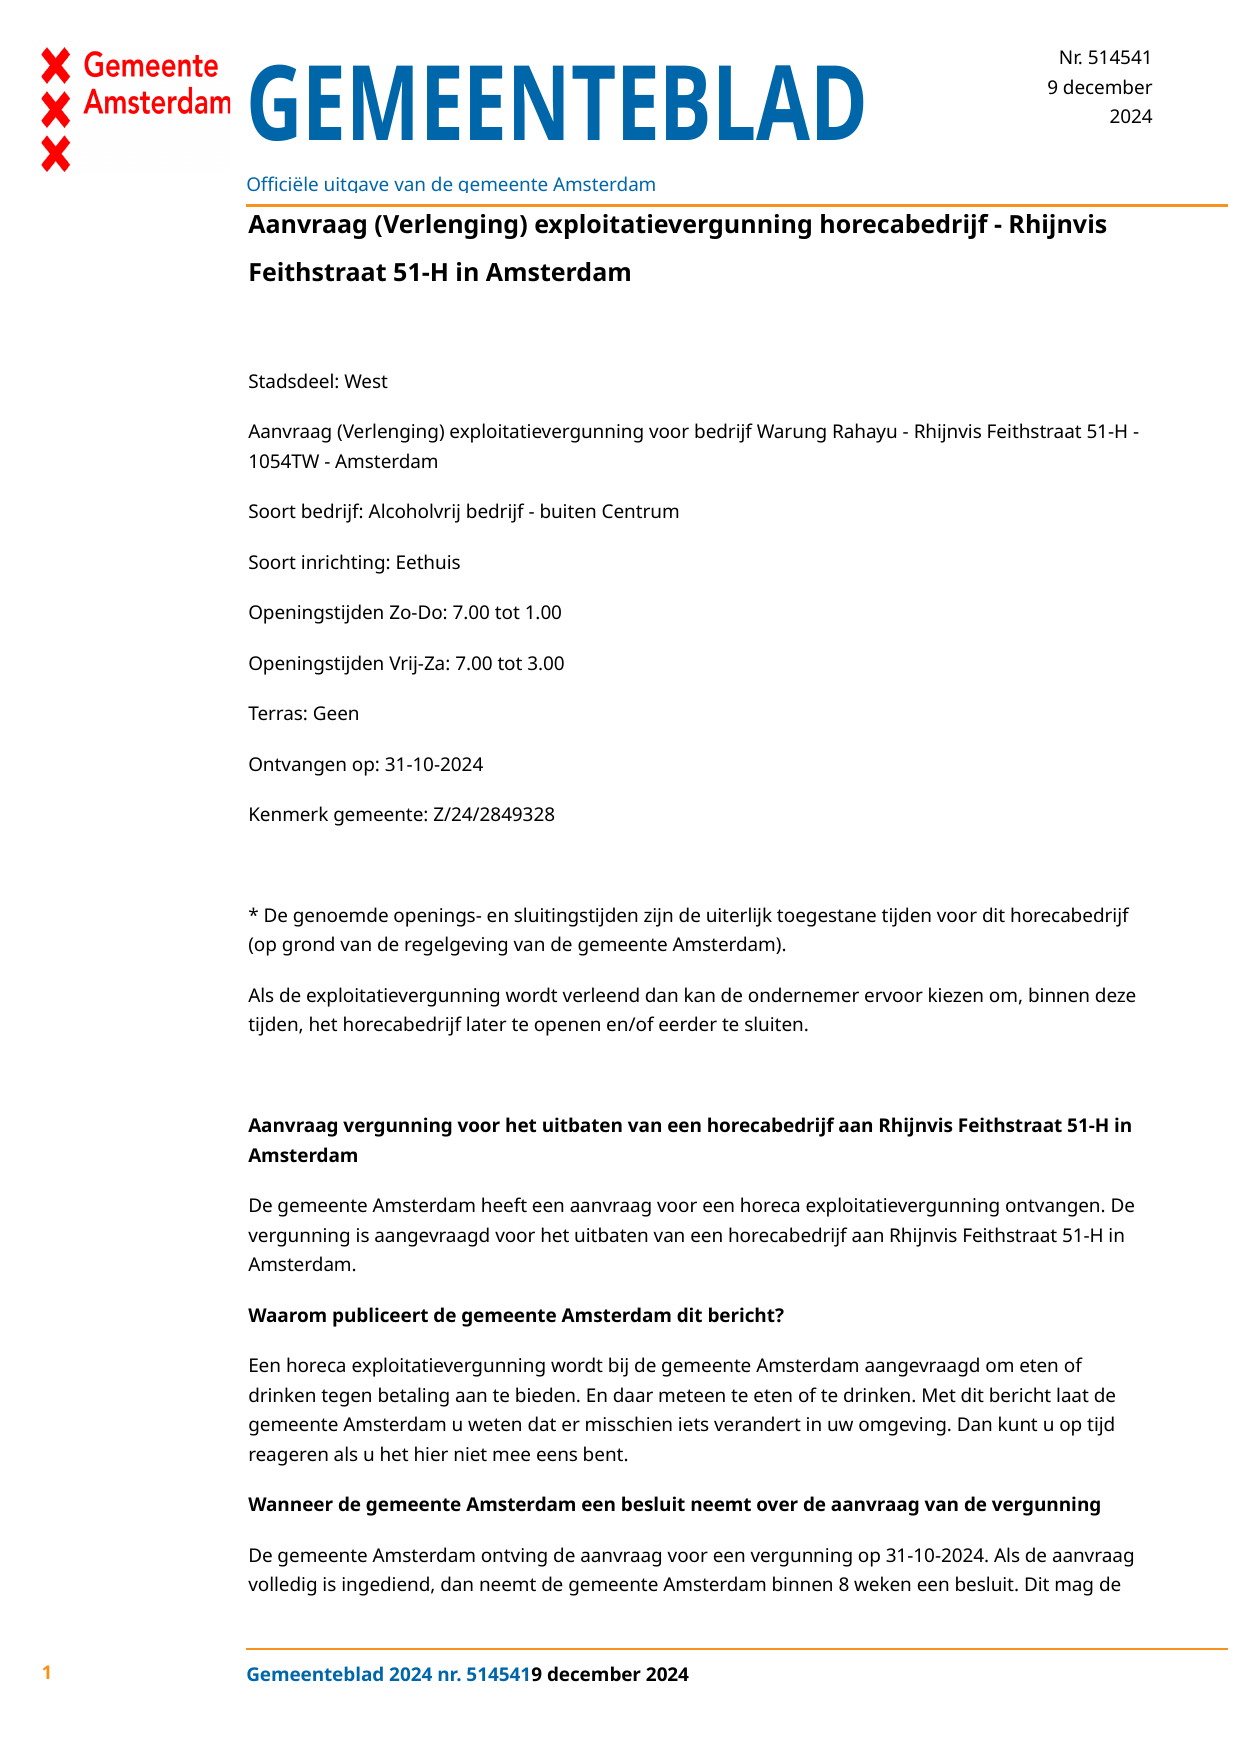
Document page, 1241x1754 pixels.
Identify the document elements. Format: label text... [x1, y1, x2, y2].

text Aanvraag (Verlenging) exploitatievergunning horecabedrijf - Rhijnvis Feithstraat 51-H in Amsterdam [248, 207, 1152, 288]
text Soort inrichting: Eethuis [248, 549, 1152, 575]
text Kenmerk gemeente: Z/24/2849328 [248, 801, 1152, 827]
text Als de exploitatievergunning wordt verleend dan kan de ondernemer ervoor kiezen om, binnen deze tijden, het horecabedrijf later te openen en/of eerder te sluiten. [248, 982, 1152, 1037]
text Wanneer de gemeente Amsterdam een besluit neemt over de aanvraag van de vergunning [248, 1492, 1152, 1517]
picture [41, 47, 231, 172]
text De gemeente Amsterdam ontving de aanvraag voor een vergunning op 31-10-2024. Als de aanvraag volledig is ingediend, dan neemt de gemeente Amsterdam binnen 8 weken een besluit. Dit mag de [248, 1542, 1152, 1597]
text Stadsdeel: West [248, 368, 1152, 394]
text Ontvangen op: 31-10-2024 [248, 751, 1152, 777]
text * De genoemde openings- en sluitingstijden zijn de uiterlijk toegestane tijden voor dit horecabedrijf (op grond van de regelgeving van de gemeente Amsterdam). [248, 902, 1152, 957]
text Terras: Geen [248, 700, 1152, 726]
text Soort bedrijf: Alcoholvrij bedrijf - buiten Centrum [248, 499, 1152, 524]
text Een horeca exploitatievergunning wordt bij de gemeente Amsterdam aangevraagd om eten of drinken tegen betaling aan te bieden. En daar meteen te eten of te drinken. Met dit bericht laat de gemeente Amsterdam u weten dat er misschien iets verandert in uw omgeving. Dan kunt u op tijd reageren als u het hier niet mee eens bent. [248, 1352, 1152, 1467]
text Waarom publiceert de gemeente Amsterdam dit bericht? [248, 1302, 1152, 1328]
text Openingstijden Zo-Do: 7.00 tot 1.00 [248, 599, 1152, 625]
text Openingstijden Vrij-Za: 7.00 tot 3.00 [248, 650, 1152, 676]
text Aanvraag vergunning voor het uitbaten van een horecabedrijf aan Rhijnvis Feithstraat 51-H in Amsterdam [248, 1112, 1152, 1168]
text De gemeente Amsterdam heeft een aanvraag voor een horeca exploitatievergunning ontvangen. De vergunning is aangevraagd voor het uitbaten van een horecabedrijf aan Rhijnvis Feithstraat 51-H in Amsterdam. [248, 1192, 1152, 1277]
text Aanvraag (Verlenging) exploitatievergunning voor bedrijf Warung Rahayu - Rhijnvis Feithstraat 51-H - 1054TW - Amsterdam [248, 419, 1152, 474]
